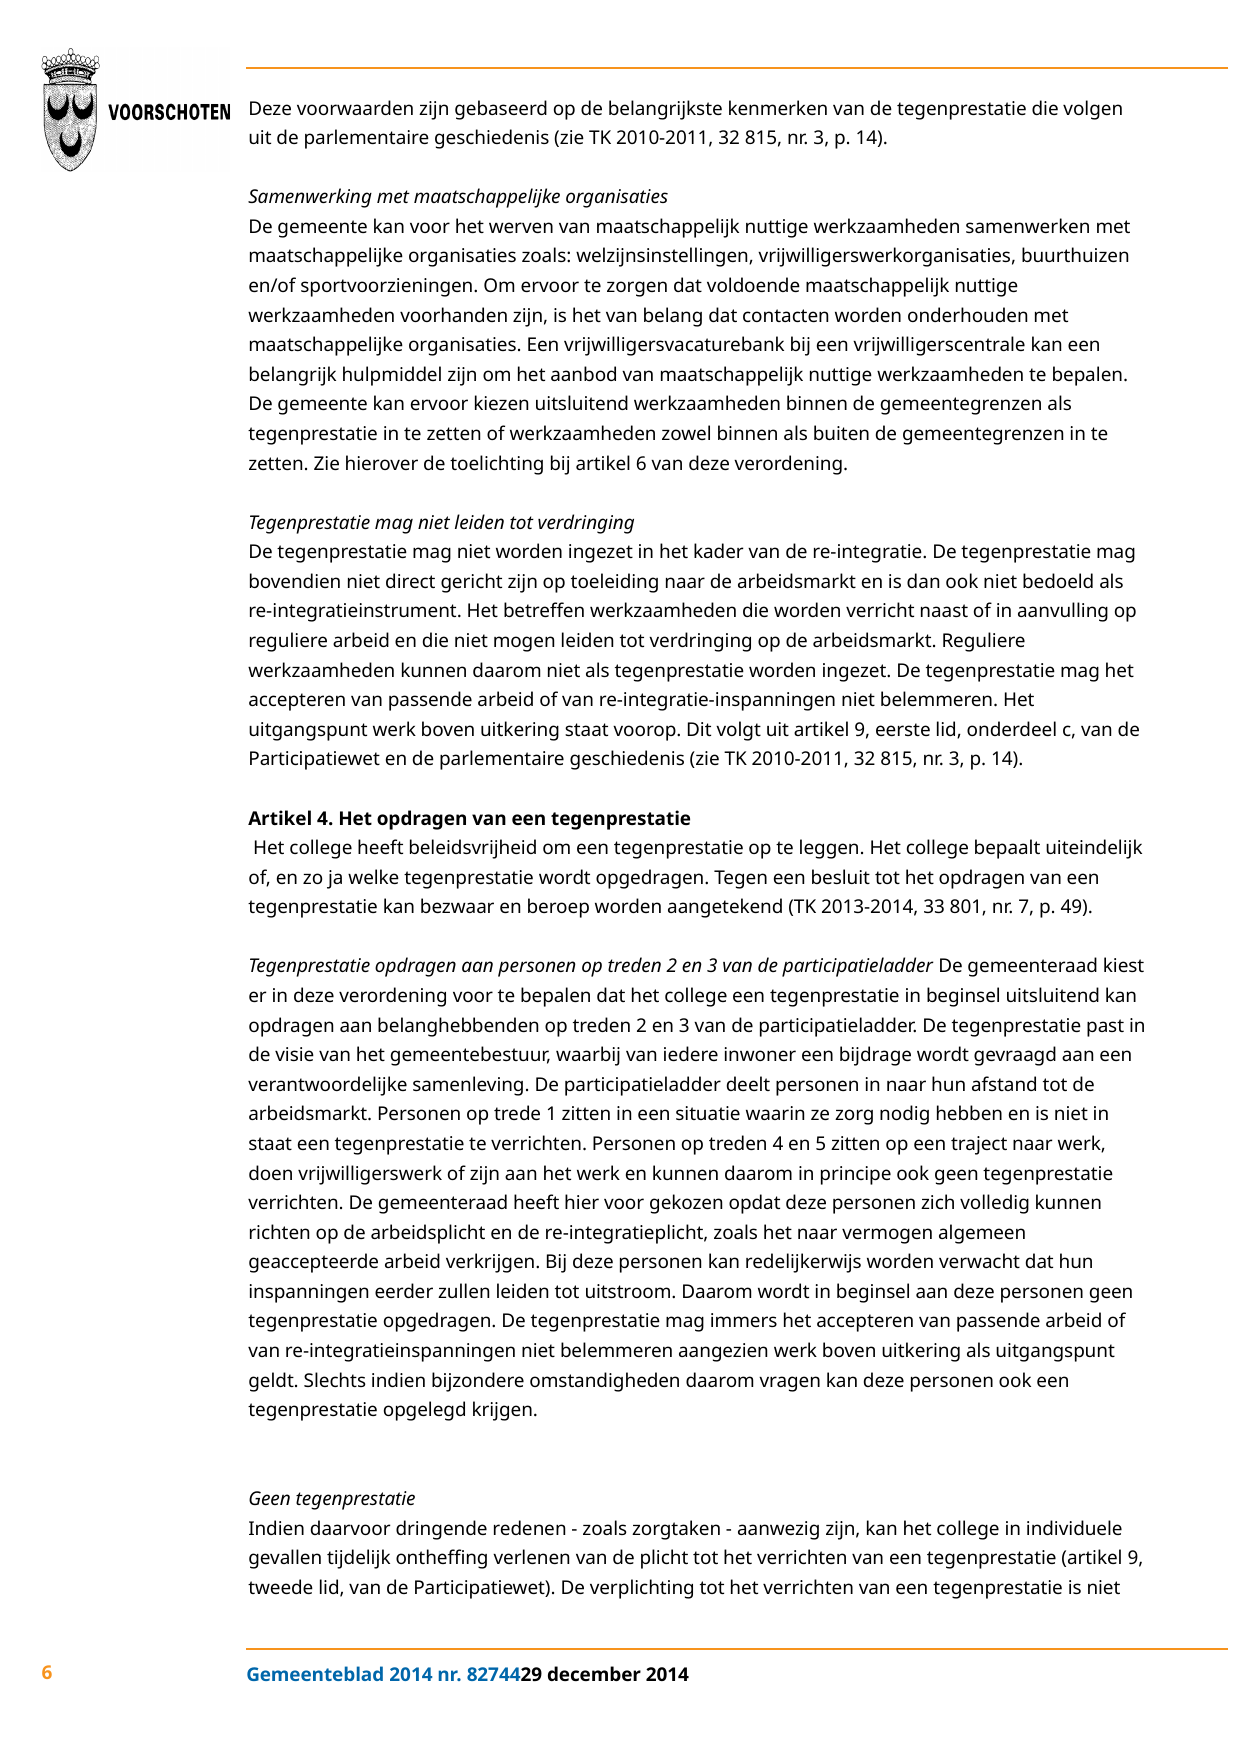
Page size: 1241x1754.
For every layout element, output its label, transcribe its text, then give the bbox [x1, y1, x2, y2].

text Tegenprestatie opdragen aan personen op treden 2 en 3 van de participatieladder De gemeenteraad kiest er in deze verordening voor te bepalen dat het college een tegenprestatie in beginsel uitsluitend kan opdragen aan belanghebbenden op treden 2 en 3 van de participatieladder. De tegenprestatie past in de visie van het gemeentebestuur, waarbij van iedere inwoner een bijdrage wordt gevraagd aan een verantwoordelijke samenleving. De participatieladder deelt personen in naar hun afstand tot de arbeidsmarkt. Personen op trede 1 zitten in een situatie waarin ze zorg nodig hebben en is niet in staat een tegenprestatie te verrichten. Personen op treden 4 en 5 zitten op een traject naar werk, doen vrijwilligerswerk of zijn aan het werk en kunnen daarom in principe ook geen tegenprestatie verrichten. De gemeenteraad heeft hier voor gekozen opdat deze personen zich volledig kunnen richten op de arbeidsplicht en de re-integratieplicht, zoals het naar vermogen algemeen geaccepteerde arbeid verkrijgen. Bij deze personen kan redelijkerwijs worden verwacht dat hun inspanningen eerder zullen leiden tot uitstroom. Daarom wordt in beginsel aan deze personen geen tegenprestatie opgedragen. De tegenprestatie mag immers het accepteren van passende arbeid of van re-integratieinspanningen niet belemmeren aangezien werk boven uitkering als uitgangspunt geldt. Slechts indien bijzondere omstandigheden daarom vragen kan deze personen ook een tegenprestatie opgelegd krijgen. [248, 953, 1152, 1422]
text Deze voorwaarden zijn gebaseerd op de belangrijkste kenmerken van de tegenprestatie die volgen uit de parlementaire geschiedenis (zie TK 2010-2011, 32 815, nr. 3, p. 14). [248, 95, 1152, 150]
text De tegenprestatie mag niet worden ingezet in het kader van de re-integratie. De tegenprestatie mag bovendien niet direct gericht zijn op toeleiding naar de arbeidsmarkt en is dan ook niet bedoeld als re-integratieinstrument. Het betreffen werkzaamheden die worden verricht naast of in aanvulling op reguliere arbeid en die niet mogen leiden tot verdringing op de arbeidsmarkt. Reguliere werkzaamheden kunnen daarom niet als tegenprestatie worden ingezet. De tegenprestatie mag het accepteren van passende arbeid of van re-integratie-inspanningen niet belemmeren. Het uitgangspunt werk boven uitkering staat voorop. Dit volgt uit artikel 9, eerste lid, onderdeel c, van de Participatiewet en de parlementaire geschiedenis (zie TK 2010-2011, 32 815, nr. 3, p. 14). [248, 538, 1152, 771]
text Geen tegenprestatie [248, 1485, 1152, 1511]
text Indien daarvoor dringende redenen - zoals zorgtaken - aanwezig zijn, kan het college in individuele gevallen tijdelijk ontheffing verlenen van de plicht tot het verrichten van een tegenprestatie (artikel 9, tweede lid, van de Participatiewet). De verplichting tot het verrichten van een tegenprestatie is niet [248, 1515, 1152, 1600]
text Het college heeft beleidsvrijheid om een tegenprestatie op te leggen. Het college bepaalt uiteindelijk of, en zo ja welke tegenprestatie wordt opgedragen. Tegen een besluit tot het opdragen van een tegenprestatie kan bezwaar en beroep worden aangetekend (TK 2013-2014, 33 801, nr. 7, p. 49). [248, 834, 1152, 919]
picture [41, 47, 231, 172]
text De gemeente kan voor het werven van maatschappelijk nuttige werkzaamheden samenwerken met maatschappelijke organisaties zoals: welzijnsinstellingen, vrijwilligerswerkorganisaties, buurthuizen en/of sportvoorzieningen. Om ervoor te zorgen dat voldoende maatschappelijk nuttige werkzaamheden voorhanden zijn, is het van belang dat contacten worden onderhouden met maatschappelijke organisaties. Een vrijwilligersvacaturebank bij een vrijwilligerscentrale kan een belangrijk hulpmiddel zijn om het aanbod van maatschappelijk nuttige werkzaamheden te bepalen. De gemeente kan ervoor kiezen uitsluitend werkzaamheden binnen de gemeentegrenzen als tegenprestatie in te zetten of werkzaamheden zowel binnen als buiten de gemeentegrenzen in te zetten. Zie hierover de toelichting bij artikel 6 van deze verordening. [248, 213, 1152, 476]
text Samenwerking met maatschappelijke organisaties [248, 183, 1152, 209]
text Artikel 4. Het opdragen van een tegenprestatie [248, 805, 1152, 831]
text Tegenprestatie mag niet leiden tot verdringing [248, 509, 1152, 535]
